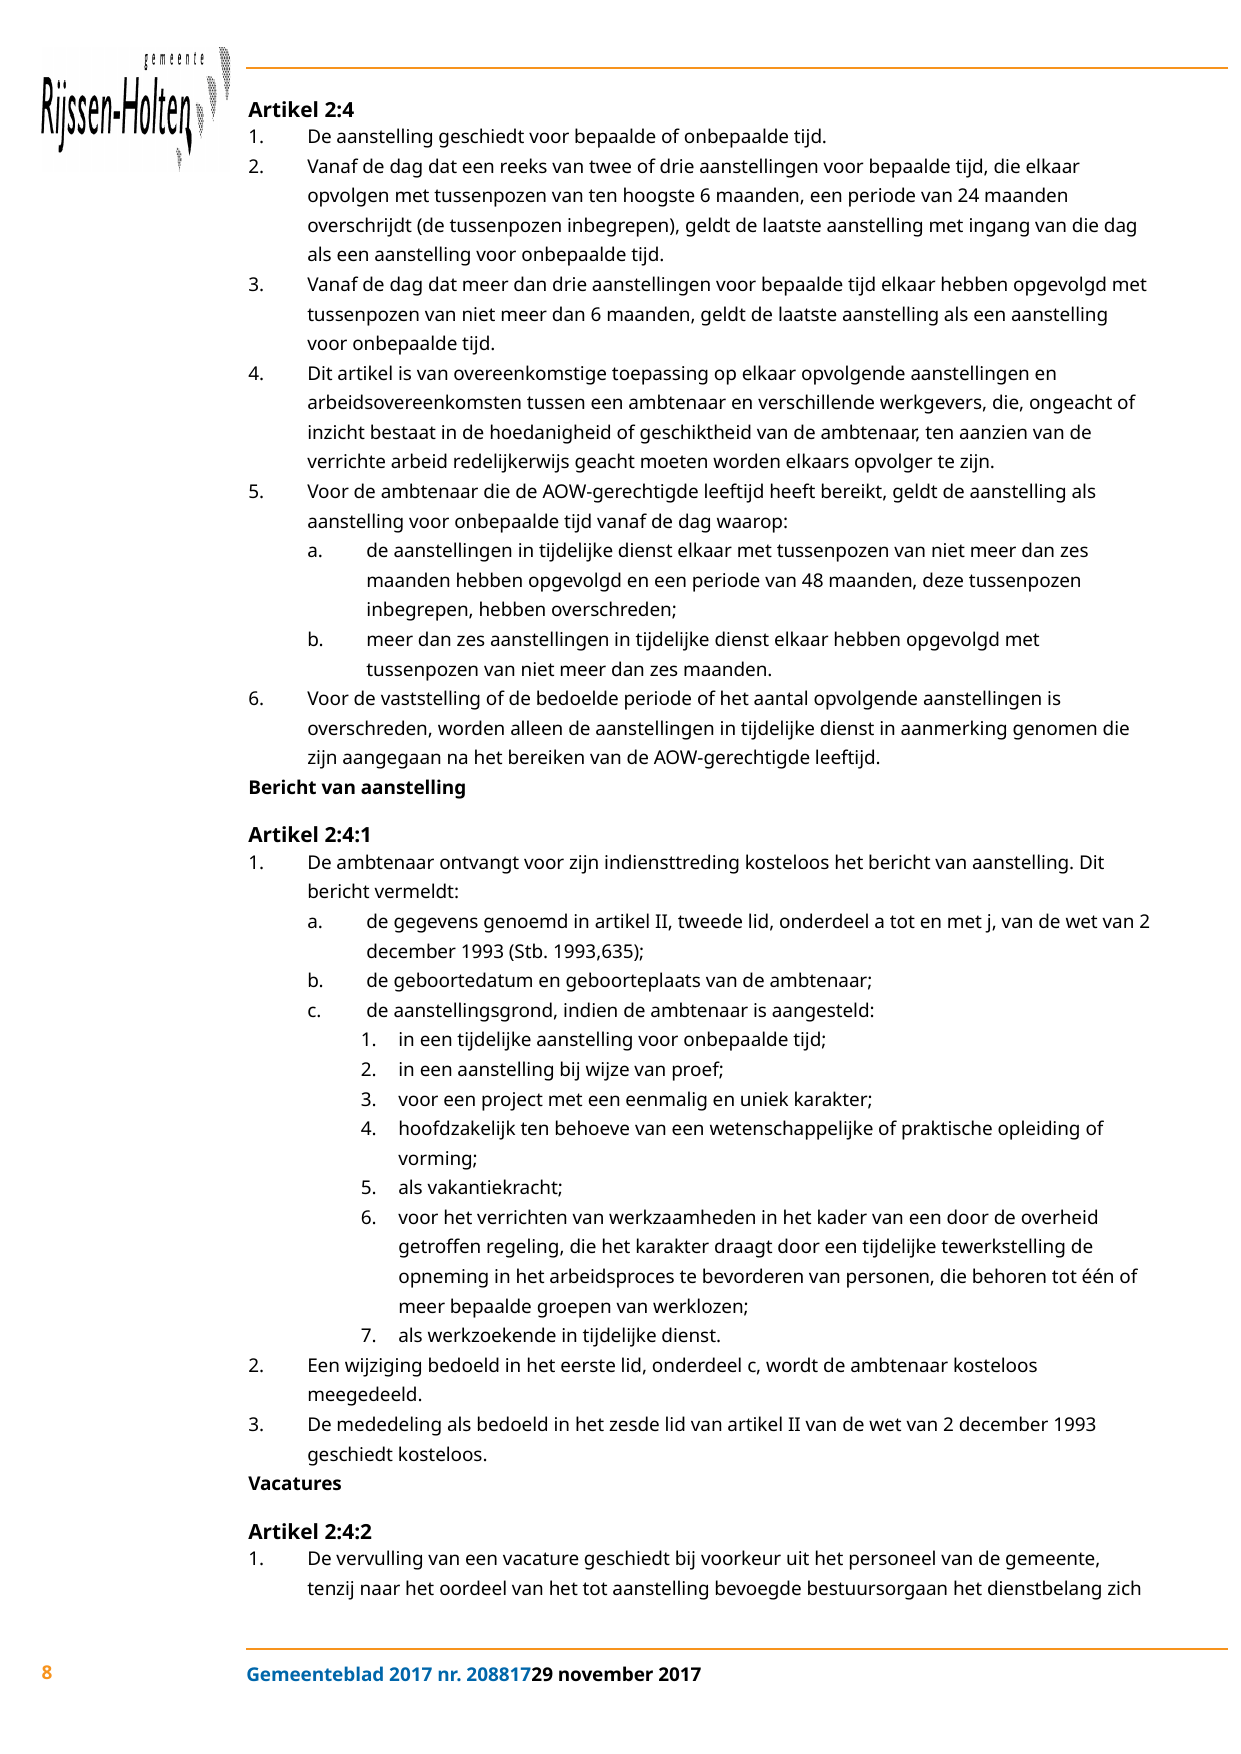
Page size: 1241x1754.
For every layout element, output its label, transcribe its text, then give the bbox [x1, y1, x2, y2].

text Vacatures [248, 1470, 1152, 1496]
list de aanstellingsgrond, indien de ambtenaar is aangesteld: [307, 997, 1152, 1023]
list Voor de vaststelling of de bedoelde periode of het aantal opvolgende aanstellingen is overschreden, worden alleen de aanstellingen in tijdelijke dienst in aanmerking genomen die zijn aangegaan na het bereiken van de AOW-gerechtigde leeftijd. [248, 685, 1152, 770]
text Artikel 2:4:1 [248, 821, 1152, 849]
list hoofdzakelijk ten behoeve van een wetenschappelijke of praktische opleiding of vorming; [361, 1115, 1152, 1171]
list De aanstelling geschiedt voor bepaalde of onbepaalde tijd. [248, 123, 1152, 149]
text Artikel 2:4:2 [248, 1517, 1152, 1545]
list de gegevens genoemd in artikel II, tweede lid, onderdeel a tot en met j, van de wet van 2 december 1993 (Stb. 1993,635); [307, 908, 1152, 963]
list Dit artikel is van overeenkomstige toepassing op elkaar opvolgende aanstellingen en arbeidsovereenkomsten tussen een ambtenaar en verschillende werkgevers, die, ongeacht of inzicht bestaat in de hoedanigheid of geschiktheid van de ambtenaar, ten aanzien van de verrichte arbeid redelijkerwijs geacht moeten worden elkaars opvolger te zijn. [248, 360, 1152, 474]
list Vanaf de dag dat meer dan drie aanstellingen voor bepaalde tijd elkaar hebben opgevolgd met tussenpozen van niet meer dan 6 maanden, geldt de laatste aanstelling als een aanstelling voor onbepaalde tijd. [248, 271, 1152, 356]
list in een tijdelijke aanstelling voor onbepaalde tijd; [361, 1027, 1152, 1052]
list als werkzoekende in tijdelijke dienst. [361, 1322, 1152, 1348]
list in een aanstelling bij wijze van proef; [361, 1056, 1152, 1082]
picture [41, 47, 231, 172]
list voor het verrichten van werkzaamheden in het kader van een door de overheid getroffen regeling, die het karakter draagt door een tijdelijke tewerkstelling de opneming in het arbeidsproces te bevorderen van personen, die behoren tot één of meer bepaalde groepen van werklozen; [361, 1204, 1152, 1318]
list de geboortedatum en geboorteplaats van de ambtenaar; [307, 967, 1152, 993]
text Artikel 2:4 [248, 95, 1152, 123]
list voor een project met een eenmalig en uniek karakter; [361, 1086, 1152, 1111]
list als vakantiekracht; [361, 1174, 1152, 1200]
list De mededeling als bedoeld in het zesde lid van artikel II van de wet van 2 december 1993 geschiedt kosteloos. [248, 1411, 1152, 1466]
list Voor de ambtenaar die de AOW-gerechtigde leeftijd heeft bereikt, geldt de aanstelling als aanstelling voor onbepaalde tijd vanaf de dag waarop: [248, 478, 1152, 533]
list meer dan zes aanstellingen in tijdelijke dienst elkaar hebben opgevolgd met tussenpozen van niet meer dan zes maanden. [307, 626, 1152, 681]
list Een wijziging bedoeld in het eerste lid, onderdeel c, wordt de ambtenaar kosteloos meegedeeld. [248, 1352, 1152, 1407]
list de aanstellingen in tijdelijke dienst elkaar met tussenpozen van niet meer dan zes maanden hebben opgevolgd en een periode van 48 maanden, deze tussenpozen inbegrepen, hebben overschreden; [307, 537, 1152, 622]
text Bericht van aanstelling [248, 774, 1152, 800]
list De vervulling van een vacature geschiedt bij voorkeur uit het personeel van de gemeente, tenzij naar het oordeel van het tot aanstelling bevoegde bestuursorgaan het dienstbelang zich [248, 1545, 1152, 1601]
list Vanaf de dag dat een reeks van twee of drie aanstellingen voor bepaalde tijd, die elkaar opvolgen met tussenpozen van ten hoogste 6 maanden, een periode van 24 maanden overschrijdt (de tussenpozen inbegrepen), geldt de laatste aanstelling met ingang van die dag als een aanstelling voor onbepaalde tijd. [248, 153, 1152, 267]
list De ambtenaar ontvangt voor zijn indiensttreding kosteloos het bericht van aanstelling. Dit bericht vermeldt: [248, 849, 1152, 904]
